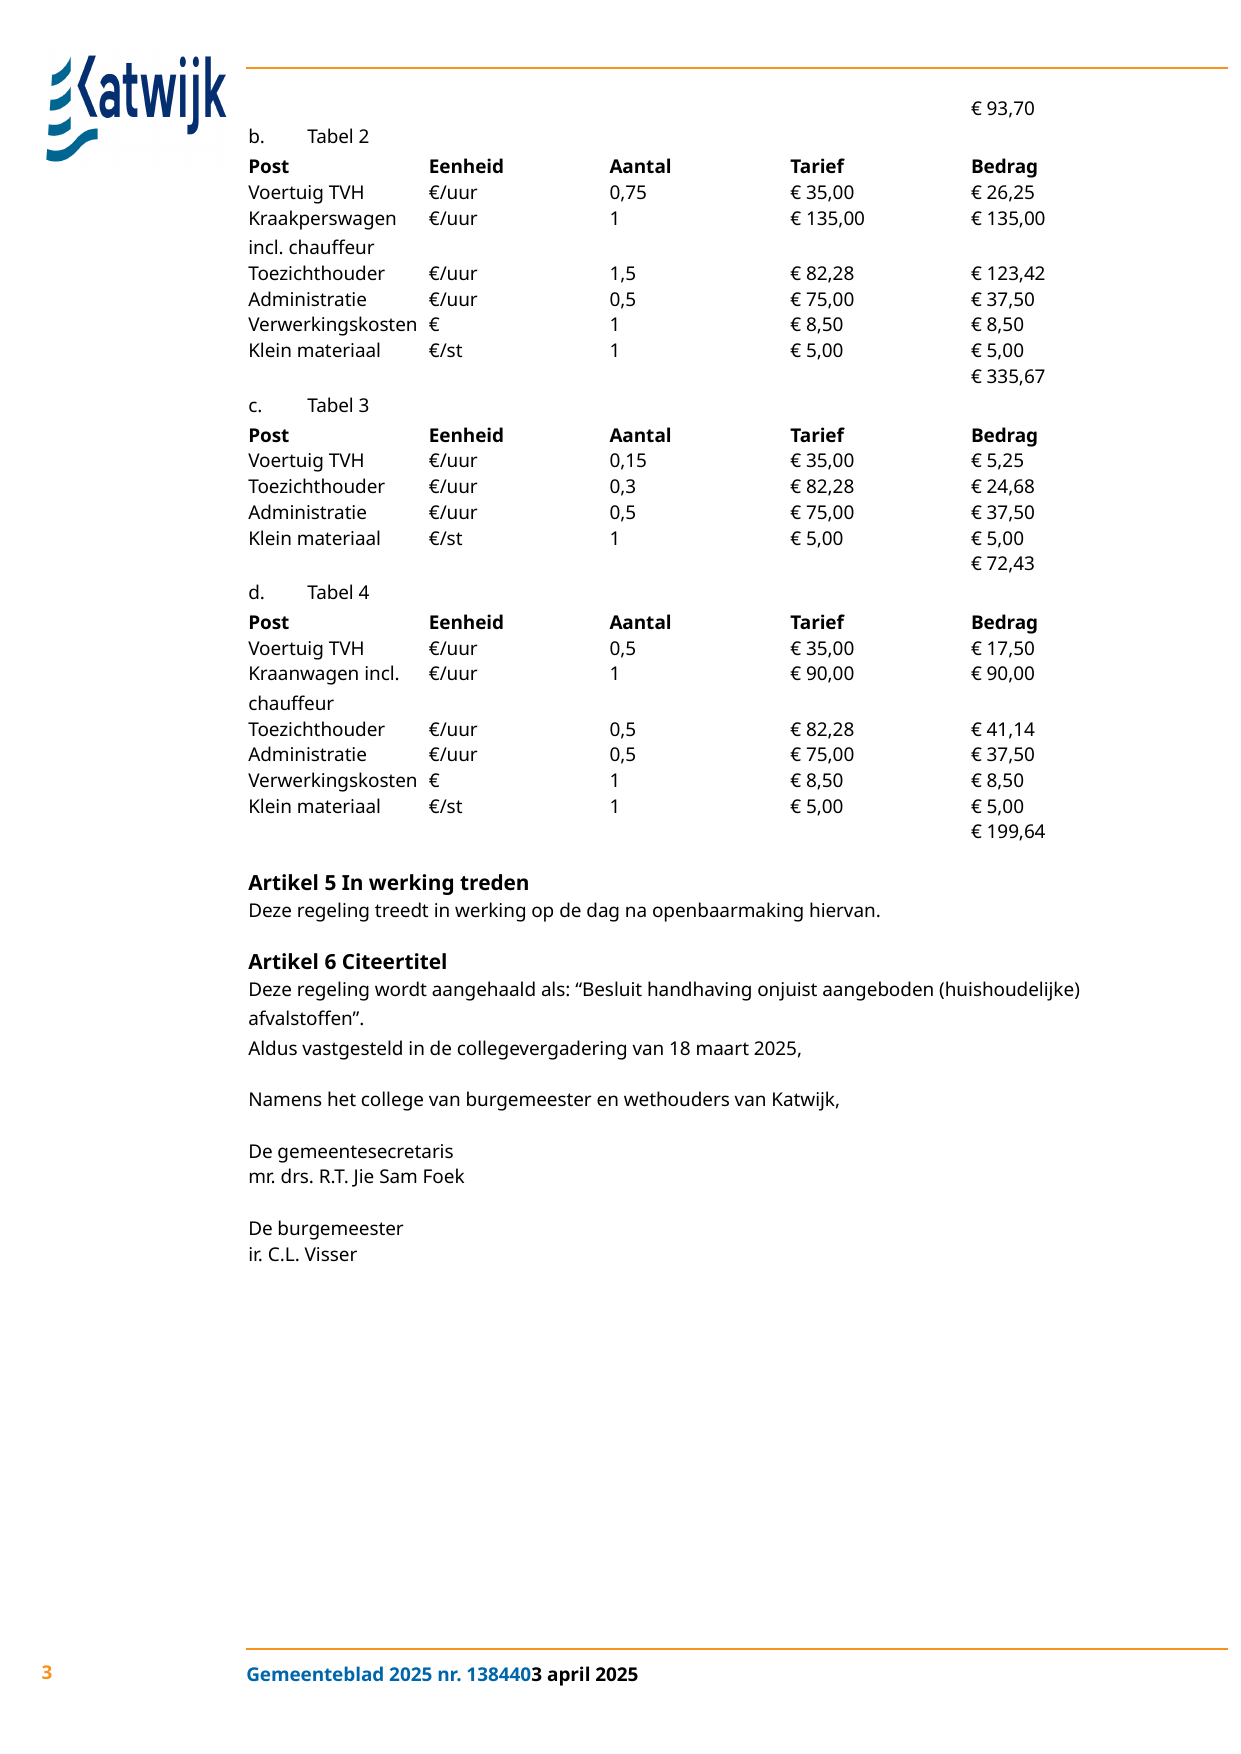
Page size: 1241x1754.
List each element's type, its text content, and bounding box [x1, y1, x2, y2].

table_header Bedrag [971, 422, 1152, 447]
list Tabel 4 [248, 579, 1152, 605]
table_cell € 24,68 [971, 473, 1152, 499]
table_cell [248, 550, 429, 576]
table_cell [609, 363, 790, 389]
table_header Aantal [609, 609, 790, 635]
table_cell € 37,50 [971, 499, 1152, 525]
table_cell € 82,28 [790, 716, 971, 742]
table_cell € 5,00 [790, 525, 971, 550]
table_cell Toezichthouder [248, 473, 429, 499]
table_cell €/uur [429, 286, 609, 312]
text Aldus vastgesteld in de collegevergadering van 18 maart 2025, [248, 1035, 1152, 1061]
table_cell €/uur [429, 742, 609, 767]
table_cell [609, 95, 790, 121]
table_cell [429, 95, 609, 121]
table_cell 0,5 [609, 286, 790, 312]
table_cell [429, 363, 609, 389]
table_header Tarief [790, 154, 971, 179]
text Artikel 6 Citeertitel [248, 947, 1152, 976]
table_cell €/st [429, 793, 609, 819]
table_cell [248, 95, 429, 121]
table_cell € 8,50 [971, 312, 1152, 337]
table_cell € 72,43 [971, 550, 1152, 576]
table_header Eenheid [429, 422, 609, 447]
table_cell Voertuig TVH [248, 179, 429, 205]
table_cell €/uur [429, 499, 609, 525]
table_cell €/uur [429, 661, 609, 716]
table_cell €/st [429, 525, 609, 550]
table_cell [790, 550, 971, 576]
text De gemeentesecretaris [248, 1138, 1152, 1164]
list Tabel 3 [248, 392, 1152, 418]
table_cell €/uur [429, 205, 609, 260]
table_cell 0,5 [609, 742, 790, 767]
table_cell € 8,50 [790, 767, 971, 793]
table_cell € 37,50 [971, 286, 1152, 312]
picture [41, 47, 231, 172]
table_header Post [248, 609, 429, 635]
table_cell 1 [609, 793, 790, 819]
table_cell Verwerkingskosten [248, 312, 429, 337]
table_header Tarief [790, 422, 971, 447]
table_cell €/uur [429, 635, 609, 661]
table_cell € 5,00 [971, 338, 1152, 363]
table_header Eenheid [429, 154, 609, 179]
text Deze regeling wordt aangehaald als: “Besluit handhaving onjuist aangeboden (huishoudelijke) afvalstoffen”. [248, 976, 1152, 1031]
table_cell € 5,00 [790, 338, 971, 363]
table_cell Administratie [248, 286, 429, 312]
table_cell [609, 550, 790, 576]
text Artikel 5 In werking treden [248, 868, 1152, 897]
text ir. C.L. Visser [248, 1241, 1152, 1267]
table_cell 0,5 [609, 716, 790, 742]
table_cell Voertuig TVH [248, 635, 429, 661]
table_cell € 37,50 [971, 742, 1152, 767]
table_cell [790, 363, 971, 389]
table_cell € 135,00 [790, 205, 971, 260]
text Namens het college van burgemeester en wethouders van Katwijk, [248, 1086, 1152, 1112]
table_cell € [429, 767, 609, 793]
table_cell € 90,00 [790, 661, 971, 716]
table_cell € 35,00 [790, 635, 971, 661]
list Tabel 2 [248, 124, 1152, 149]
table_cell Klein materiaal [248, 338, 429, 363]
table_cell €/uur [429, 716, 609, 742]
table_cell [248, 363, 429, 389]
table_cell 1 [609, 205, 790, 260]
text De burgemeester [248, 1215, 1152, 1241]
table_cell Toezichthouder [248, 260, 429, 286]
table_header Bedrag [971, 154, 1152, 179]
table_cell 0,3 [609, 473, 790, 499]
table_cell € 8,50 [971, 767, 1152, 793]
table_cell € 17,50 [971, 635, 1152, 661]
table_header Aantal [609, 422, 790, 447]
table_cell € 135,00 [971, 205, 1152, 260]
table_cell € 75,00 [790, 499, 971, 525]
table_cell € 75,00 [790, 742, 971, 767]
table_cell € 90,00 [971, 661, 1152, 716]
table_cell € 5,25 [971, 448, 1152, 473]
table_cell € 35,00 [790, 448, 971, 473]
table_cell €/uur [429, 260, 609, 286]
table_cell 1 [609, 525, 790, 550]
table_cell Kraanwagen incl. chauffeur [248, 661, 429, 716]
table_cell Klein materiaal [248, 525, 429, 550]
table_cell € 41,14 [971, 716, 1152, 742]
table_cell €/uur [429, 448, 609, 473]
table_cell € 5,00 [790, 793, 971, 819]
table_cell Verwerkingskosten [248, 767, 429, 793]
table_cell € 35,00 [790, 179, 971, 205]
table_cell 0,5 [609, 635, 790, 661]
table_cell [429, 550, 609, 576]
table_cell € 82,28 [790, 473, 971, 499]
table_cell [609, 819, 790, 844]
table_cell [790, 95, 971, 121]
table_cell € 82,28 [790, 260, 971, 286]
table_cell [248, 819, 429, 844]
table_cell 0,75 [609, 179, 790, 205]
text mr. drs. R.T. Jie Sam Foek [248, 1164, 1152, 1189]
table_cell € 5,00 [971, 525, 1152, 550]
table_cell € 75,00 [790, 286, 971, 312]
table_cell 1 [609, 338, 790, 363]
table_cell € 335,67 [971, 363, 1152, 389]
table_cell 1 [609, 661, 790, 716]
table_cell [429, 819, 609, 844]
table_cell [790, 819, 971, 844]
table_cell Administratie [248, 499, 429, 525]
table_cell € 26,25 [971, 179, 1152, 205]
table_header Aantal [609, 154, 790, 179]
table_cell 0,15 [609, 448, 790, 473]
table_cell Kraakperswagen incl. chauffeur [248, 205, 429, 260]
table_cell 1,5 [609, 260, 790, 286]
table_cell Administratie [248, 742, 429, 767]
table_cell €/st [429, 338, 609, 363]
table_cell € 123,42 [971, 260, 1152, 286]
table_cell € [429, 312, 609, 337]
table_cell € 8,50 [790, 312, 971, 337]
table_cell € 199,64 [971, 819, 1152, 844]
table_cell €/uur [429, 179, 609, 205]
table_header Post [248, 154, 429, 179]
table_cell €/uur [429, 473, 609, 499]
table_cell 0,5 [609, 499, 790, 525]
table_cell Toezichthouder [248, 716, 429, 742]
table_header Tarief [790, 609, 971, 635]
table_cell 1 [609, 312, 790, 337]
table_cell Klein materiaal [248, 793, 429, 819]
table_cell € 93,70 [971, 95, 1152, 121]
table_header Bedrag [971, 609, 1152, 635]
text Deze regeling treedt in werking op de dag na openbaarmaking hiervan. [248, 897, 1152, 923]
table_header Eenheid [429, 609, 609, 635]
table_cell 1 [609, 767, 790, 793]
table_cell Voertuig TVH [248, 448, 429, 473]
table_cell € 5,00 [971, 793, 1152, 819]
table_header Post [248, 422, 429, 447]
